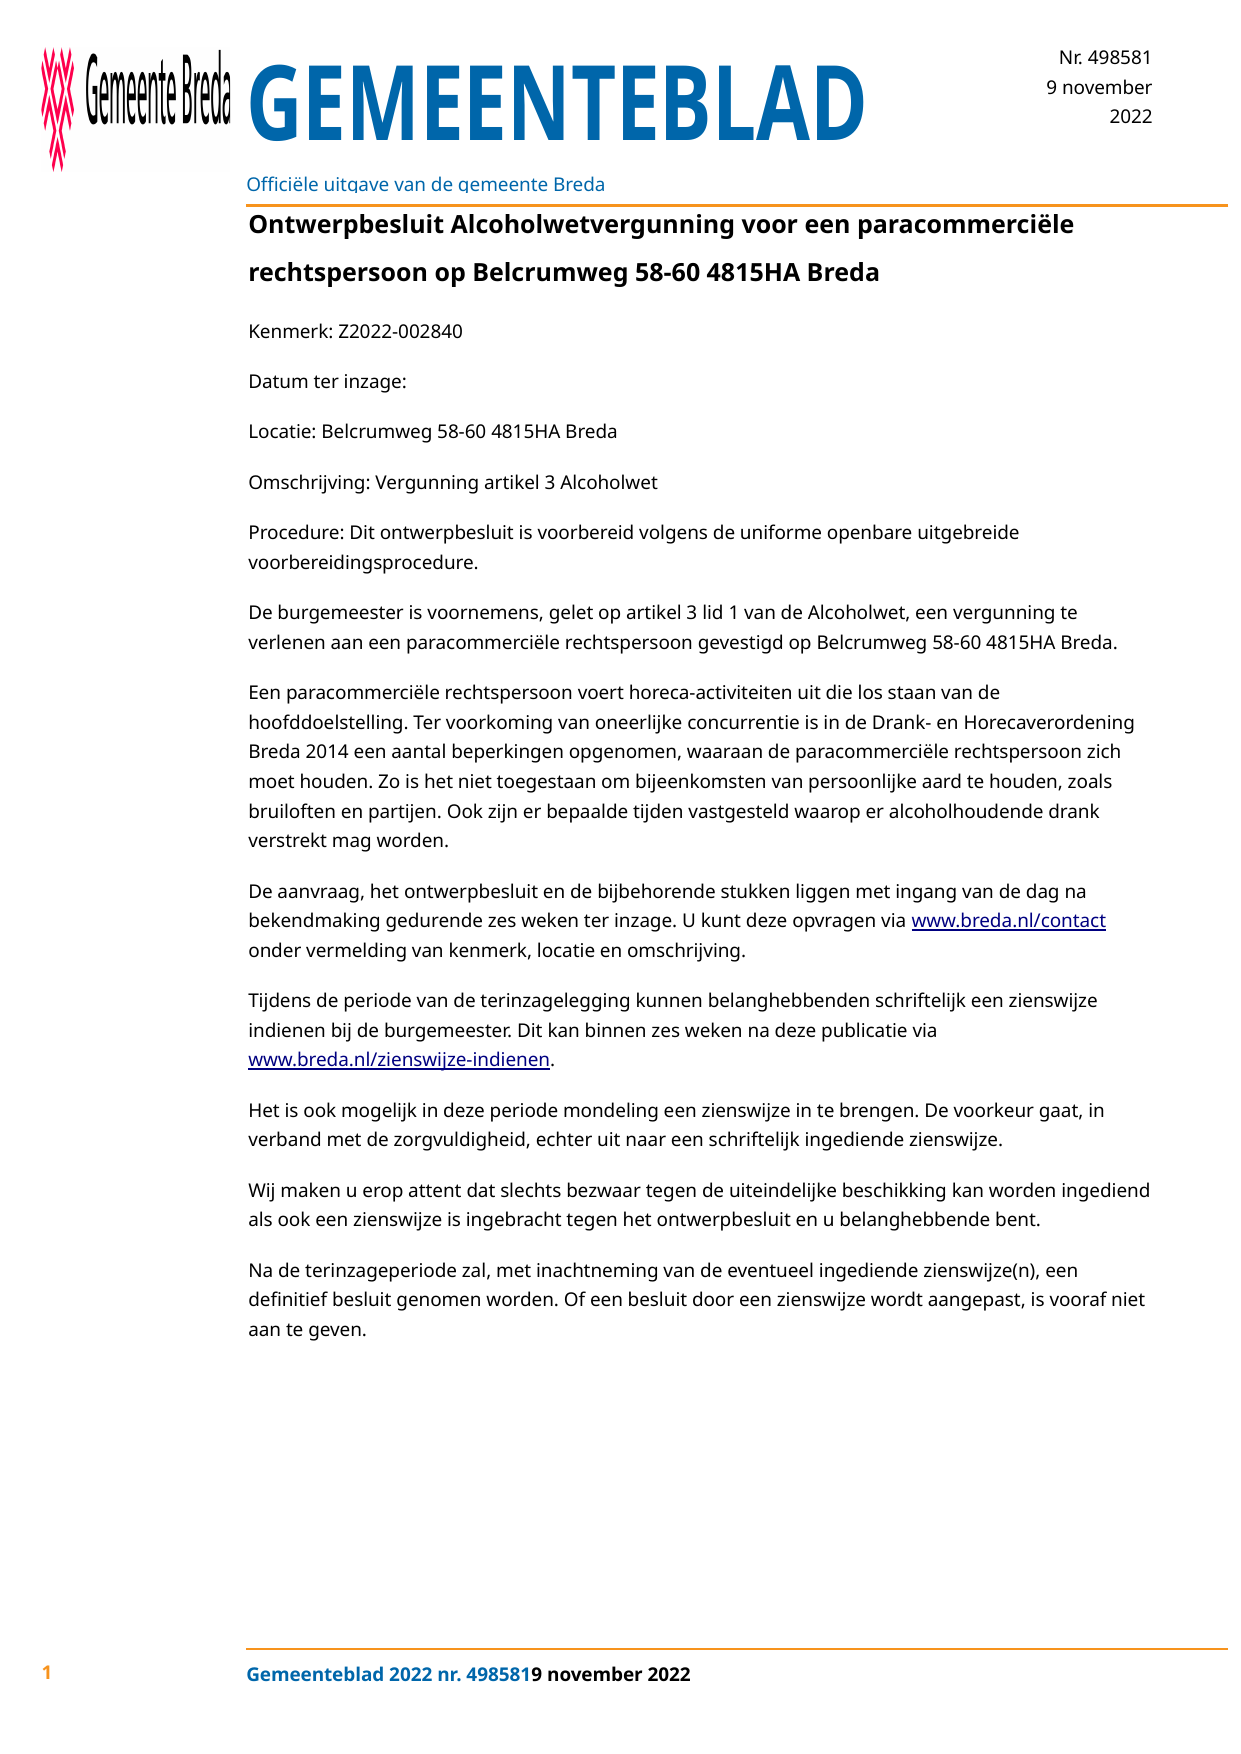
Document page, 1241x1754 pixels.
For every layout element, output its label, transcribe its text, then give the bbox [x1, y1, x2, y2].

text Procedure: Dit ontwerpbesluit is voorbereid volgens de uniforme openbare uitgebreide voorbereidingsprocedure. [248, 519, 1152, 575]
picture [41, 47, 231, 172]
text Kenmerk: Z2022-002840 [248, 318, 1152, 344]
text Tijdens de periode van de terinzagelegging kunnen belanghebbenden schriftelijk een zienswijze indienen bij de burgemeester. Dit kan binnen zes weken na deze publicatie via www.breda.nl/zienswijze-indienen. [248, 987, 1152, 1072]
text Wij maken u erop attent dat slechts bezwaar tegen de uiteindelijke beschikking kan worden ingediend als ook een zienswijze is ingebracht tegen het ontwerpbesluit en u belanghebbende bent. [248, 1177, 1152, 1232]
text Omschrijving: Vergunning artikel 3 Alcoholwet [248, 469, 1152, 495]
text Locatie: Belcrumweg 58-60 4815HA Breda [248, 419, 1152, 444]
text Het is ook mogelijk in deze periode mondeling een zienswijze in te brengen. De voorkeur gaat, in verband met de zorgvuldigheid, echter uit naar een schriftelijk ingediende zienswijze. [248, 1097, 1152, 1152]
text Datum ter inzage: [248, 368, 1152, 394]
text Na de terinzageperiode zal, met inachtneming van de eventueel ingediende zienswijze(n), een definitief besluit genomen worden. Of een besluit door een zienswijze wordt aangepast, is vooraf niet aan te geven. [248, 1257, 1152, 1342]
text De burgemeester is voornemens, gelet op artikel 3 lid 1 van de Alcoholwet, een vergunning te verlenen aan een paracommerciële rechtspersoon gevestigd op Belcrumweg 58-60 4815HA Breda. [248, 599, 1152, 655]
text Ontwerpbesluit Alcoholwetvergunning voor een paracommerciële rechtspersoon op Belcrumweg 58-60 4815HA Breda [248, 207, 1152, 288]
text Een paracommerciële rechtspersoon voert horeca-activiteiten uit die los staan van de hoofddoelstelling. Ter voorkoming van oneerlijke concurrentie is in de Drank- en Horecaverordening Breda 2014 een aantal beperkingen opgenomen, waaraan de paracommerciële rechtspersoon zich moet houden. Zo is het niet toegestaan om bijeenkomsten van persoonlijke aard te houden, zoals bruiloften en partijen. Ook zijn er bepaalde tijden vastgesteld waarop er alcoholhoudende drank verstrekt mag worden. [248, 679, 1152, 853]
text De aanvraag, het ontwerpbesluit en de bijbehorende stukken liggen met ingang van de dag na bekendmaking gedurende zes weken ter inzage. U kunt deze opvragen via www.breda.nl/contact onder vermelding van kenmerk, locatie en omschrijving. [248, 878, 1152, 963]
